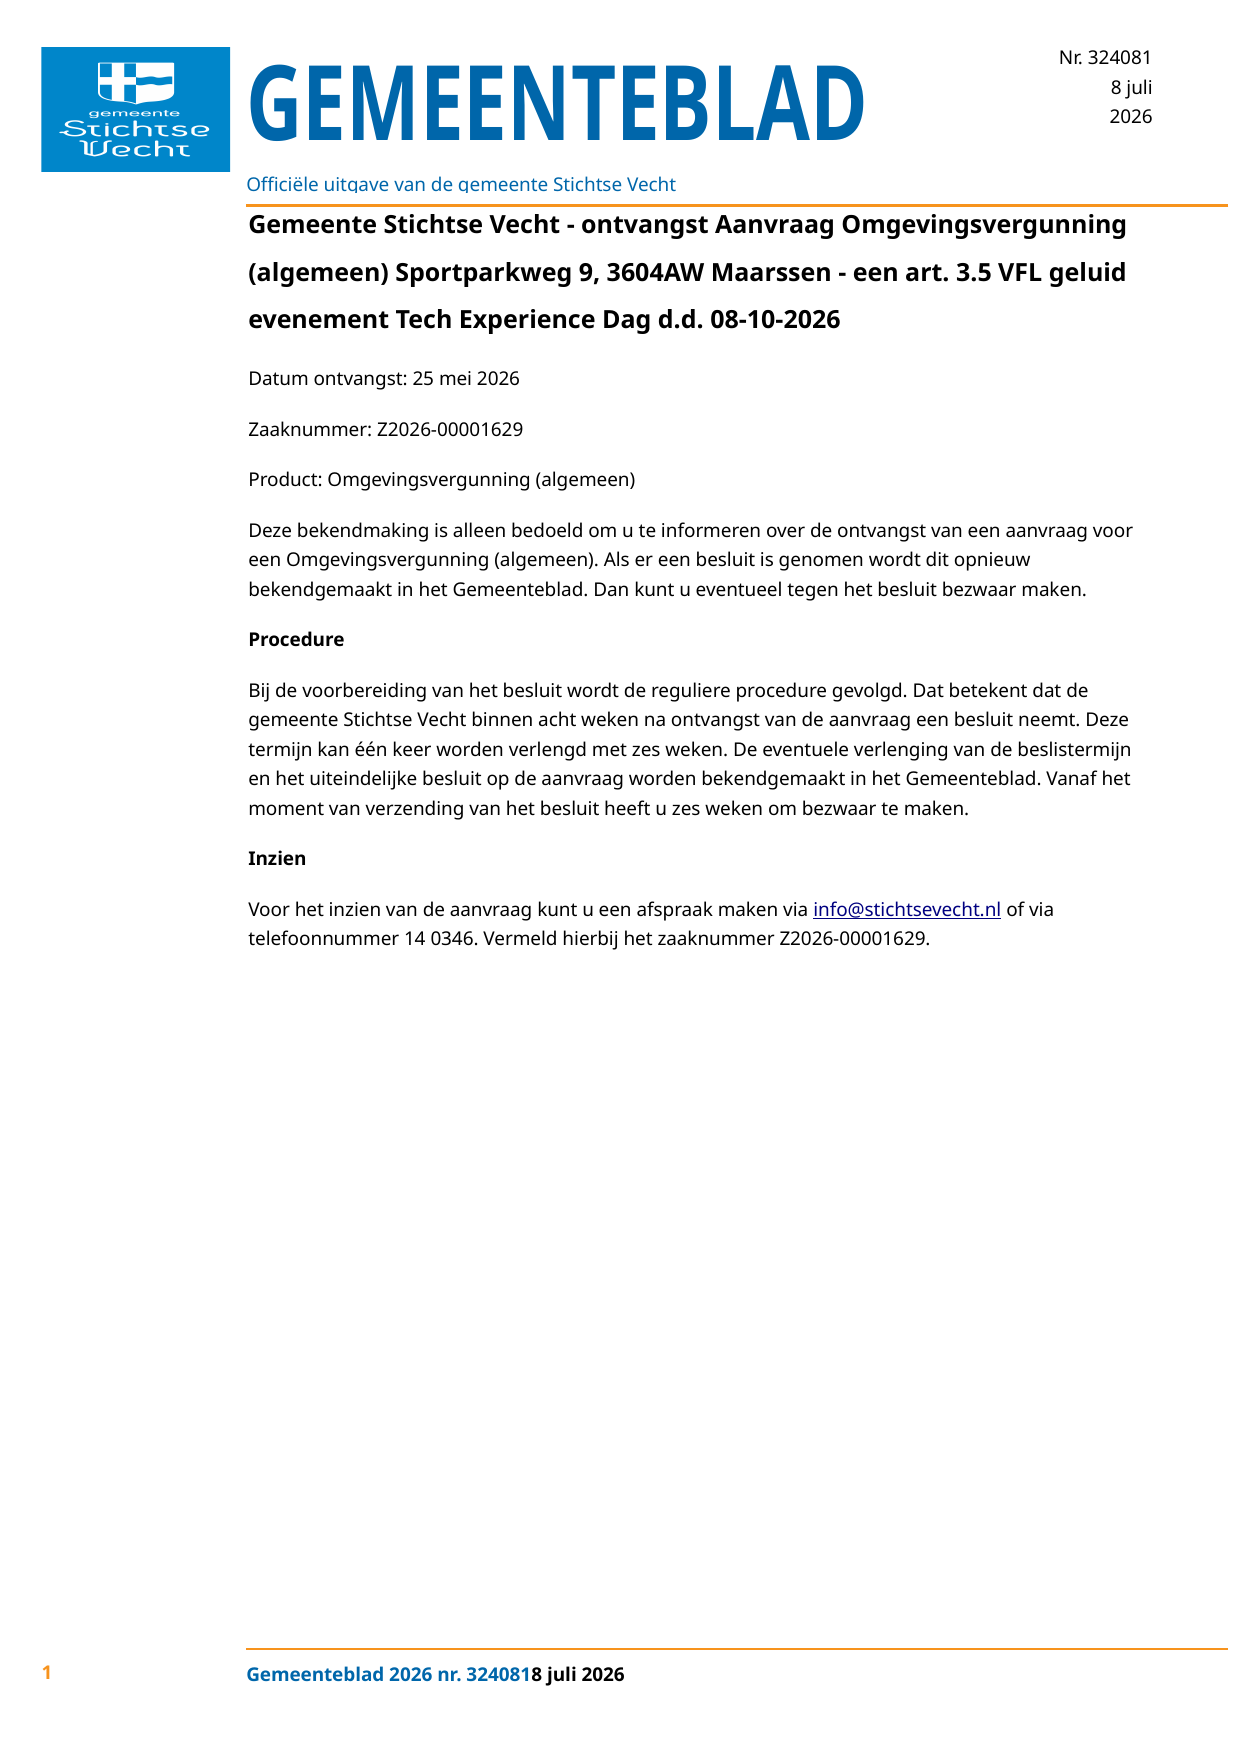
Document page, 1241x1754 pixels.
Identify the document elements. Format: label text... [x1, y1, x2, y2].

text Bij de voorbereiding van het besluit wordt de reguliere procedure gevolgd. Dat betekent dat de gemeente Stichtse Vecht binnen acht weken na ontvangst van de aanvraag een besluit neemt. Deze termijn kan één keer worden verlengd met zes weken. De eventuele verlenging van de beslistermijn en het uiteindelijke besluit op de aanvraag worden bekendgemaakt in het Gemeenteblad. Vanaf het moment van verzending van het besluit heeft u zes weken om bezwaar te maken. [248, 677, 1152, 821]
text Procedure [248, 626, 1152, 652]
text Deze bekendmaking is alleen bedoeld om u te informeren over de ontvangst van een aanvraag voor een Omgevingsvergunning (algemeen). Als er een besluit is genomen wordt dit opnieuw bekendgemaakt in het Gemeenteblad. Dan kunt u eventueel tegen het besluit bezwaar maken. [248, 517, 1152, 602]
text Gemeente Stichtse Vecht - ontvangst Aanvraag Omgevingsvergunning (algemeen) Sportparkweg 9, 3604AW Maarssen - een art. 3.5 VFL geluid evenement Tech Experience Dag d.d. 08-10-2026 [248, 207, 1152, 336]
text Product: Omgevingsvergunning (algemeen) [248, 466, 1152, 492]
picture [99, 63, 135, 101]
text Voor het inzien van de aanvraag kunt u een afspraak maken via info@stichtsevecht.nl of via telefoonnummer 14 0346. Vermeld hierbij het zaaknummer Z2026-00001629. [248, 896, 1152, 951]
text Zaaknummer: Z2026-00001629 [248, 416, 1152, 442]
text Datum ontvangst: 25 mei 2026 [248, 366, 1152, 391]
picture [137, 63, 174, 103]
text Inzien [248, 846, 1152, 871]
